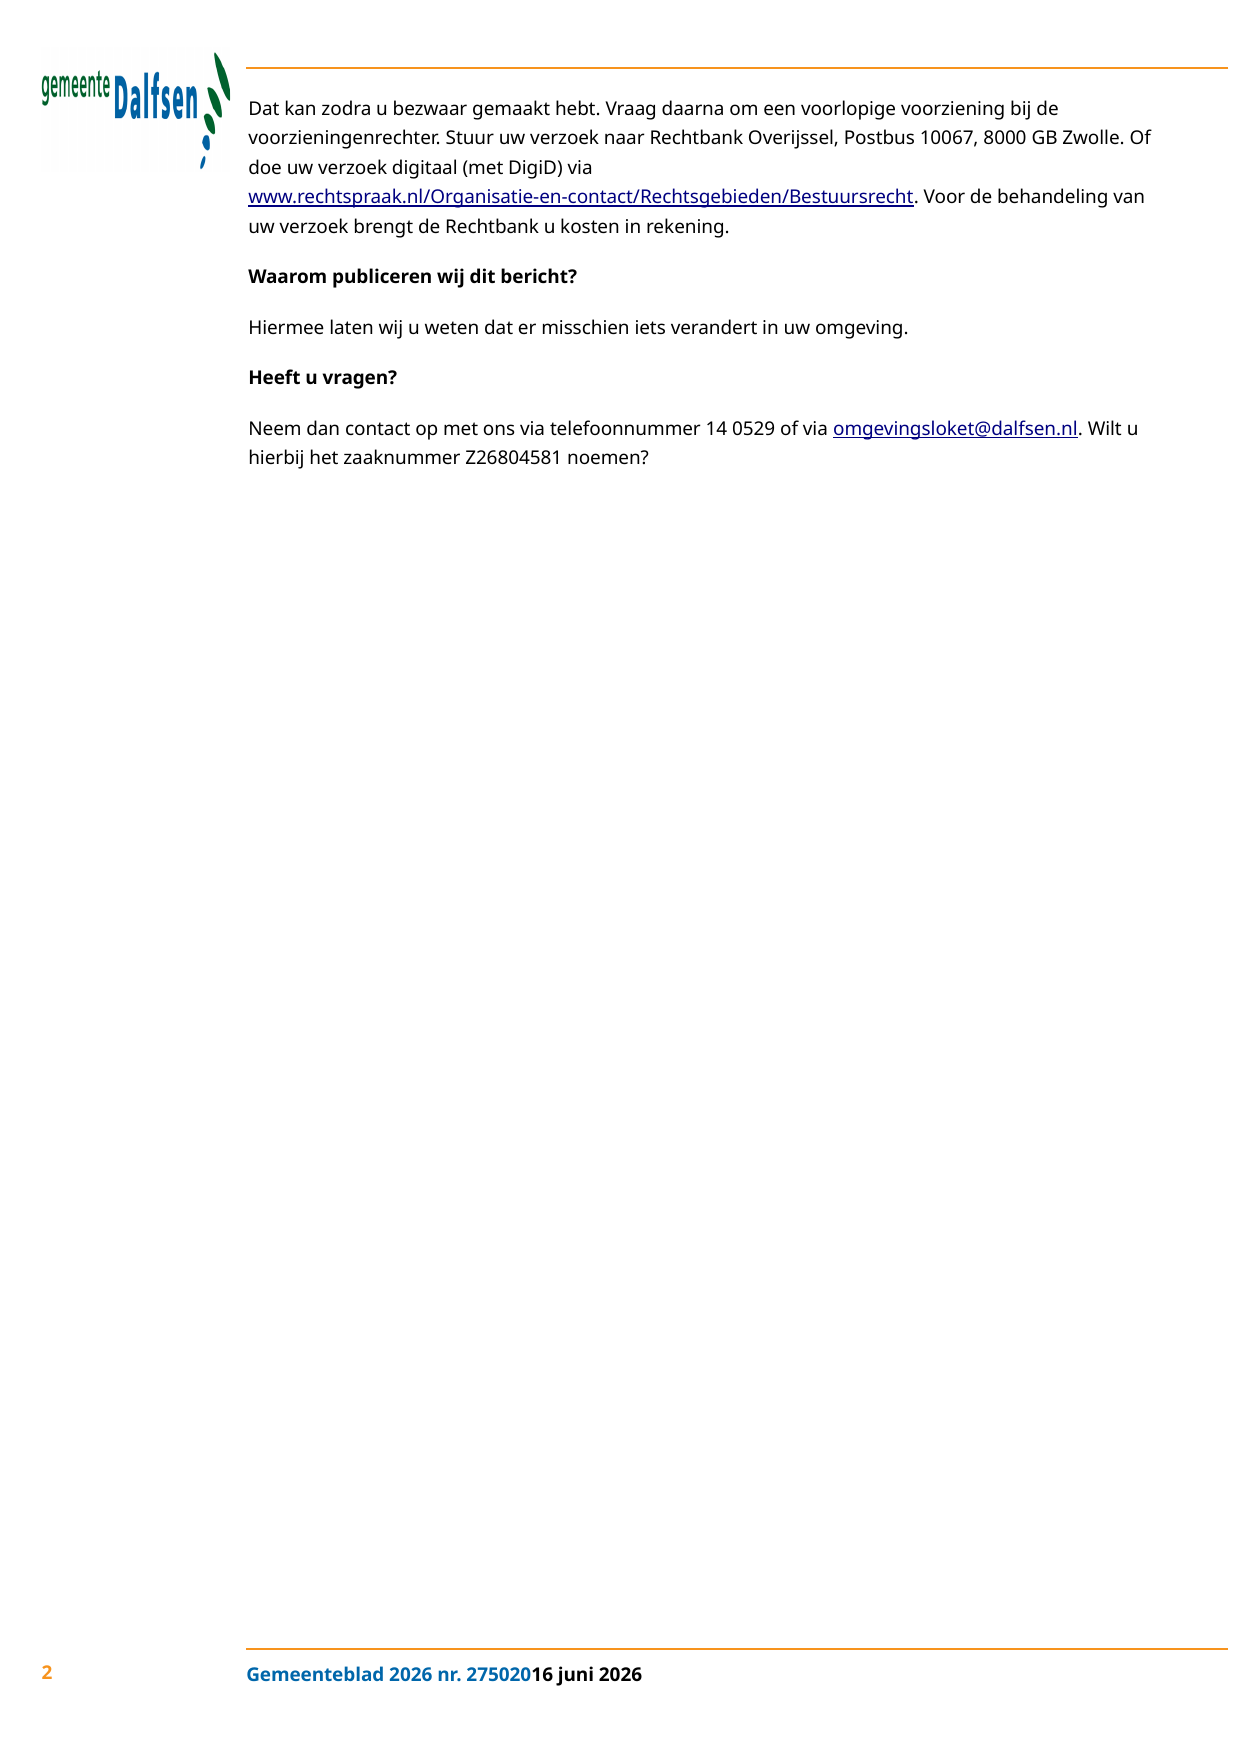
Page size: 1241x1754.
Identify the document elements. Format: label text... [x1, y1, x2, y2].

text Heeft u vragen? [248, 364, 1152, 390]
text Dat kan zodra u bezwaar gemaakt hebt. Vraag daarna om een voorlopige voorziening bij de voorzieningenrechter. Stuur uw verzoek naar Rechtbank Overijssel, Postbus 10067, 8000 GB Zwolle. Of doe uw verzoek digitaal (met DigiD) via www.rechtspraak.nl/Organisatie-en-contact/Rechtsgebieden/Bestuursrecht. Voor de behandeling van uw verzoek brengt de Rechtbank u kosten in rekening. [248, 95, 1152, 239]
text Waarom publiceren wij dit bericht? [248, 263, 1152, 289]
text Neem dan contact op met ons via telefoonnummer 14 0529 of via omgevingsloket@dalfsen.nl. Wilt u hierbij het zaaknummer Z26804581 noemen? [248, 415, 1152, 470]
text Hiermee laten wij u weten dat er misschien iets verandert in uw omgeving. [248, 314, 1152, 340]
picture [41, 47, 231, 172]
